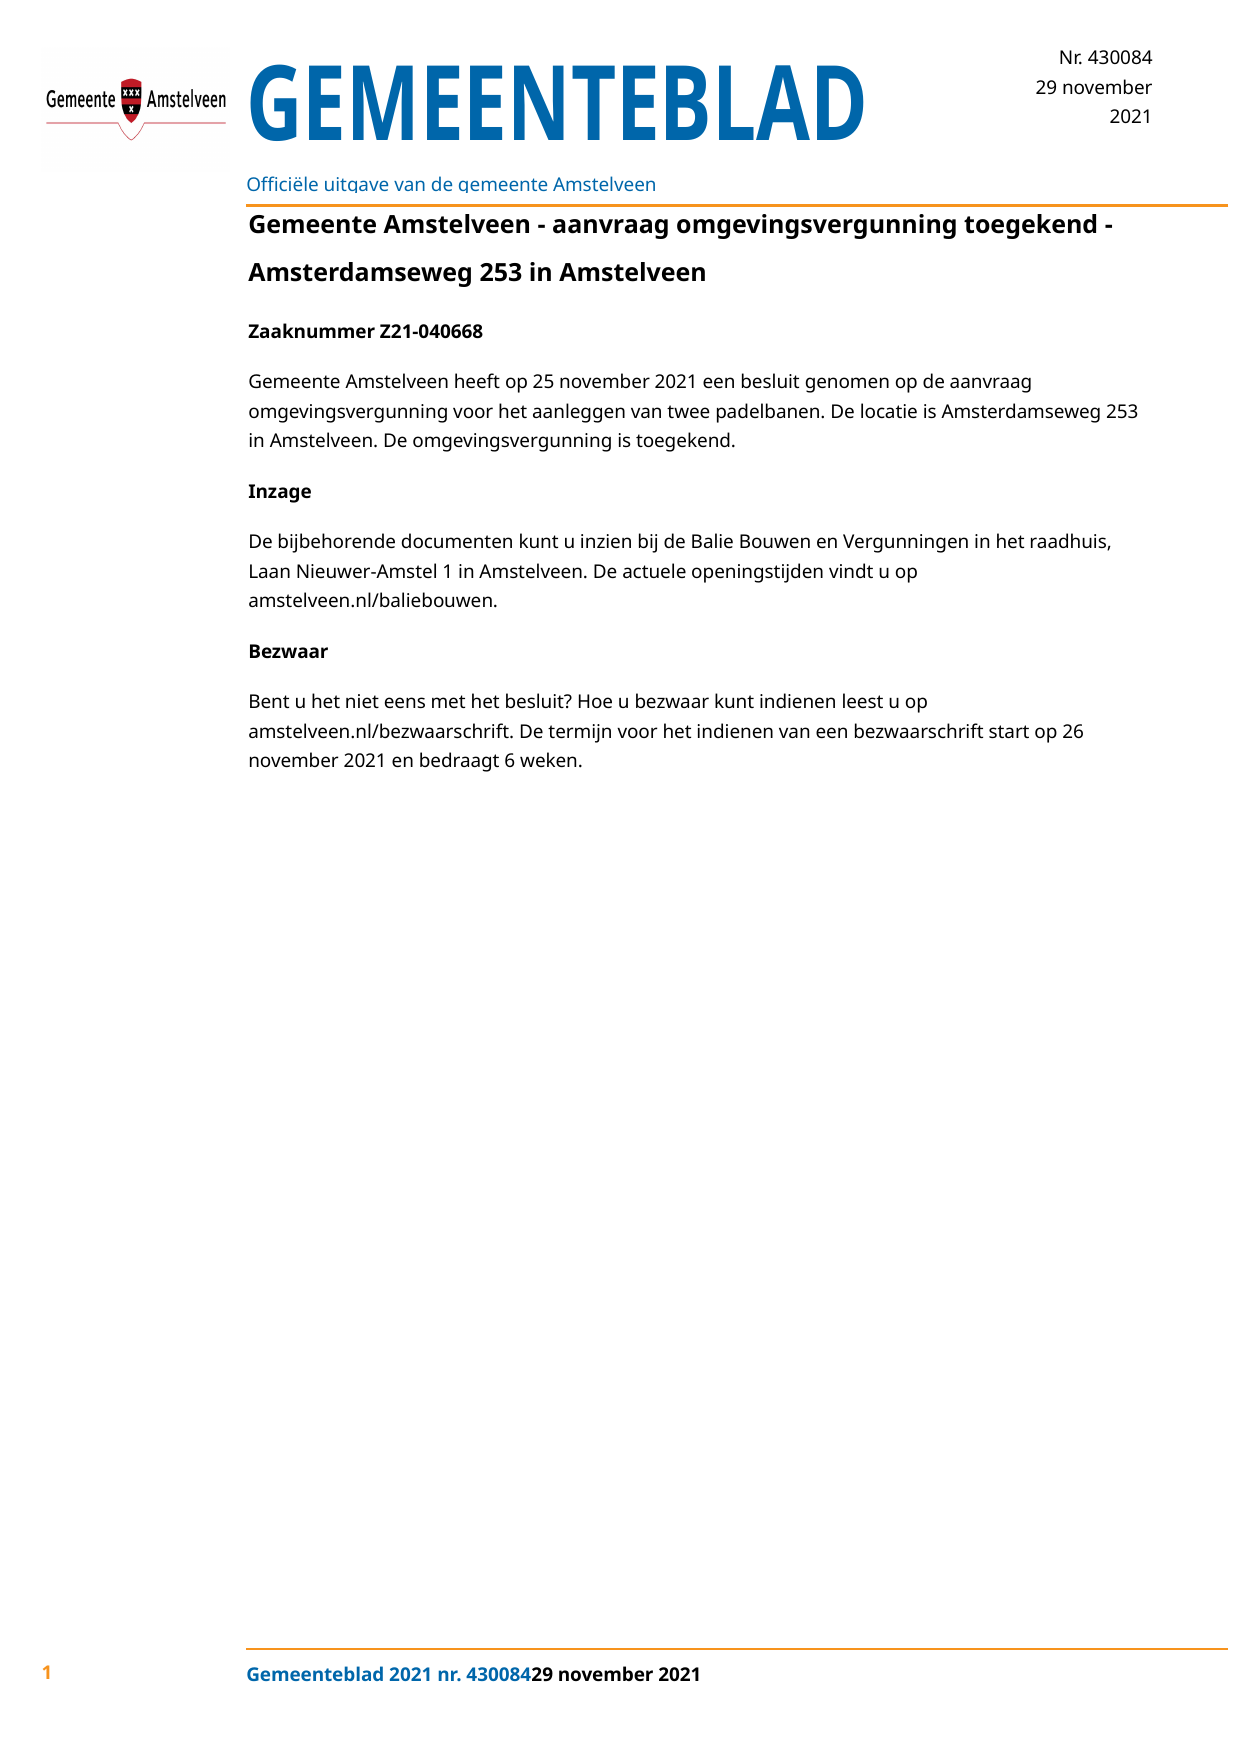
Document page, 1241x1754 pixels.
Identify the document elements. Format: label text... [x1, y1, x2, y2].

text Gemeente Amstelveen - aanvraag omgevingsvergunning toegekend - Amsterdamseweg 253 in Amstelveen [248, 207, 1152, 288]
text Inzage [248, 478, 1152, 504]
text Bezwaar [248, 638, 1152, 664]
picture [41, 47, 231, 172]
text De bijbehorende documenten kunt u inzien bij de Balie Bouwen en Vergunningen in het raadhuis, Laan Nieuwer-Amstel 1 in Amstelveen. De actuele openingstijden vindt u op amstelveen.nl/baliebouwen. [248, 528, 1152, 613]
text Bent u het niet eens met het besluit? Hoe u bezwaar kunt indienen leest u op amstelveen.nl/bezwaarschrift. De termijn voor het indienen van een bezwaarschrift start op 26 november 2021 en bedraagt 6 weken. [248, 688, 1152, 773]
text Zaaknummer Z21-040668 [248, 318, 1152, 344]
text Gemeente Amstelveen heeft op 25 november 2021 een besluit genomen op de aanvraag omgevingsvergunning voor het aanleggen van twee padelbanen. De locatie is Amsterdamseweg 253 in Amstelveen. De omgevingsvergunning is toegekend. [248, 368, 1152, 453]
